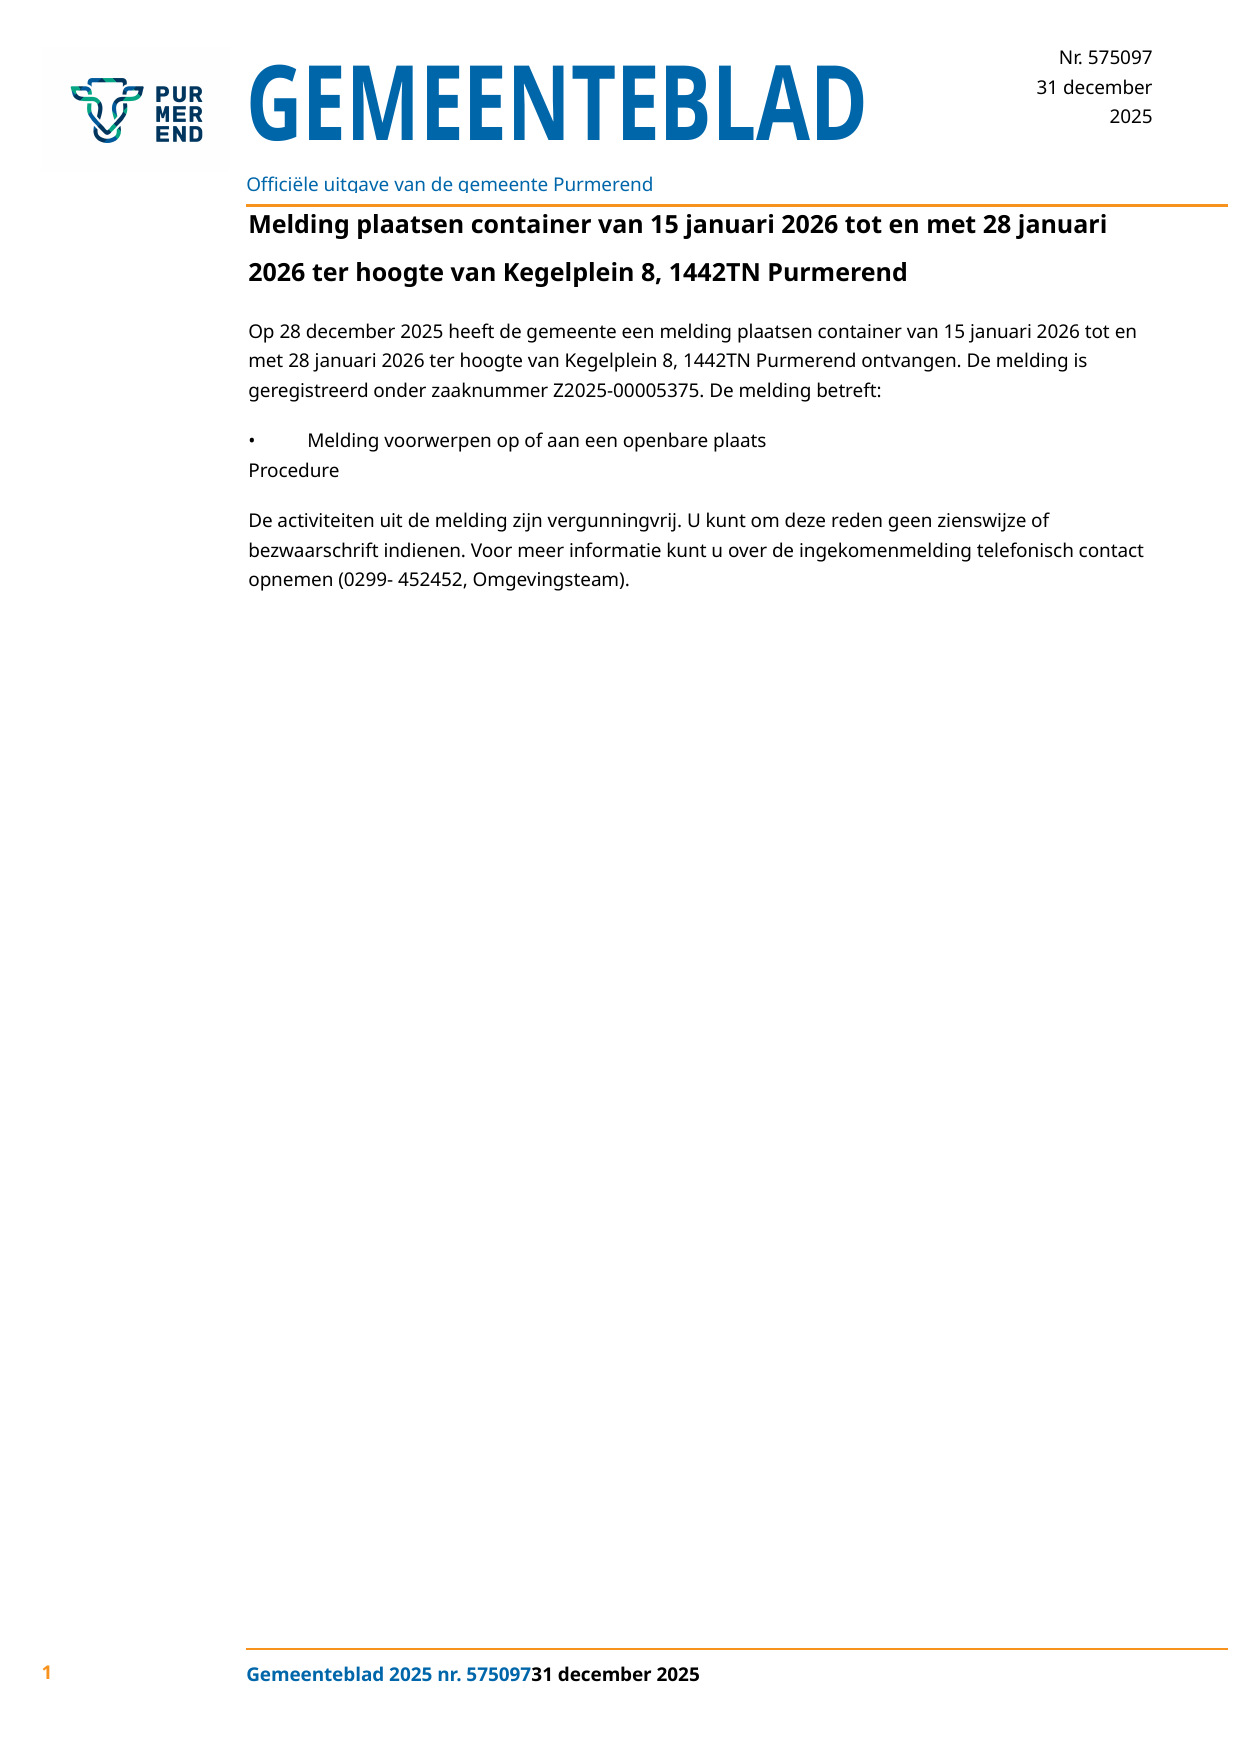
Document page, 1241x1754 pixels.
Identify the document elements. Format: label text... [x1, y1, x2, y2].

text Melding plaatsen container van 15 januari 2026 tot en met 28 januari 2026 ter hoogte van Kegelplein 8, 1442TN Purmerend [248, 207, 1152, 288]
text De activiteiten uit de melding zijn vergunningvrij. U kunt om deze reden geen zienswijze of bezwaarschrift indienen. Voor meer informatie kunt u over de ingekomenmelding telefonisch contact opnemen (0299- 452452, Omgevingsteam). [248, 507, 1152, 592]
text Op 28 december 2025 heeft de gemeente een melding plaatsen container van 15 januari 2026 tot en met 28 januari 2026 ter hoogte van Kegelplein 8, 1442TN Purmerend ontvangen. De melding is geregistreerd onder zaaknummer Z2025-00005375. De melding betreft: [248, 318, 1152, 403]
list Melding voorwerpen op of aan een openbare plaats [248, 427, 1152, 453]
text Procedure [248, 457, 1152, 483]
picture [41, 47, 231, 172]
